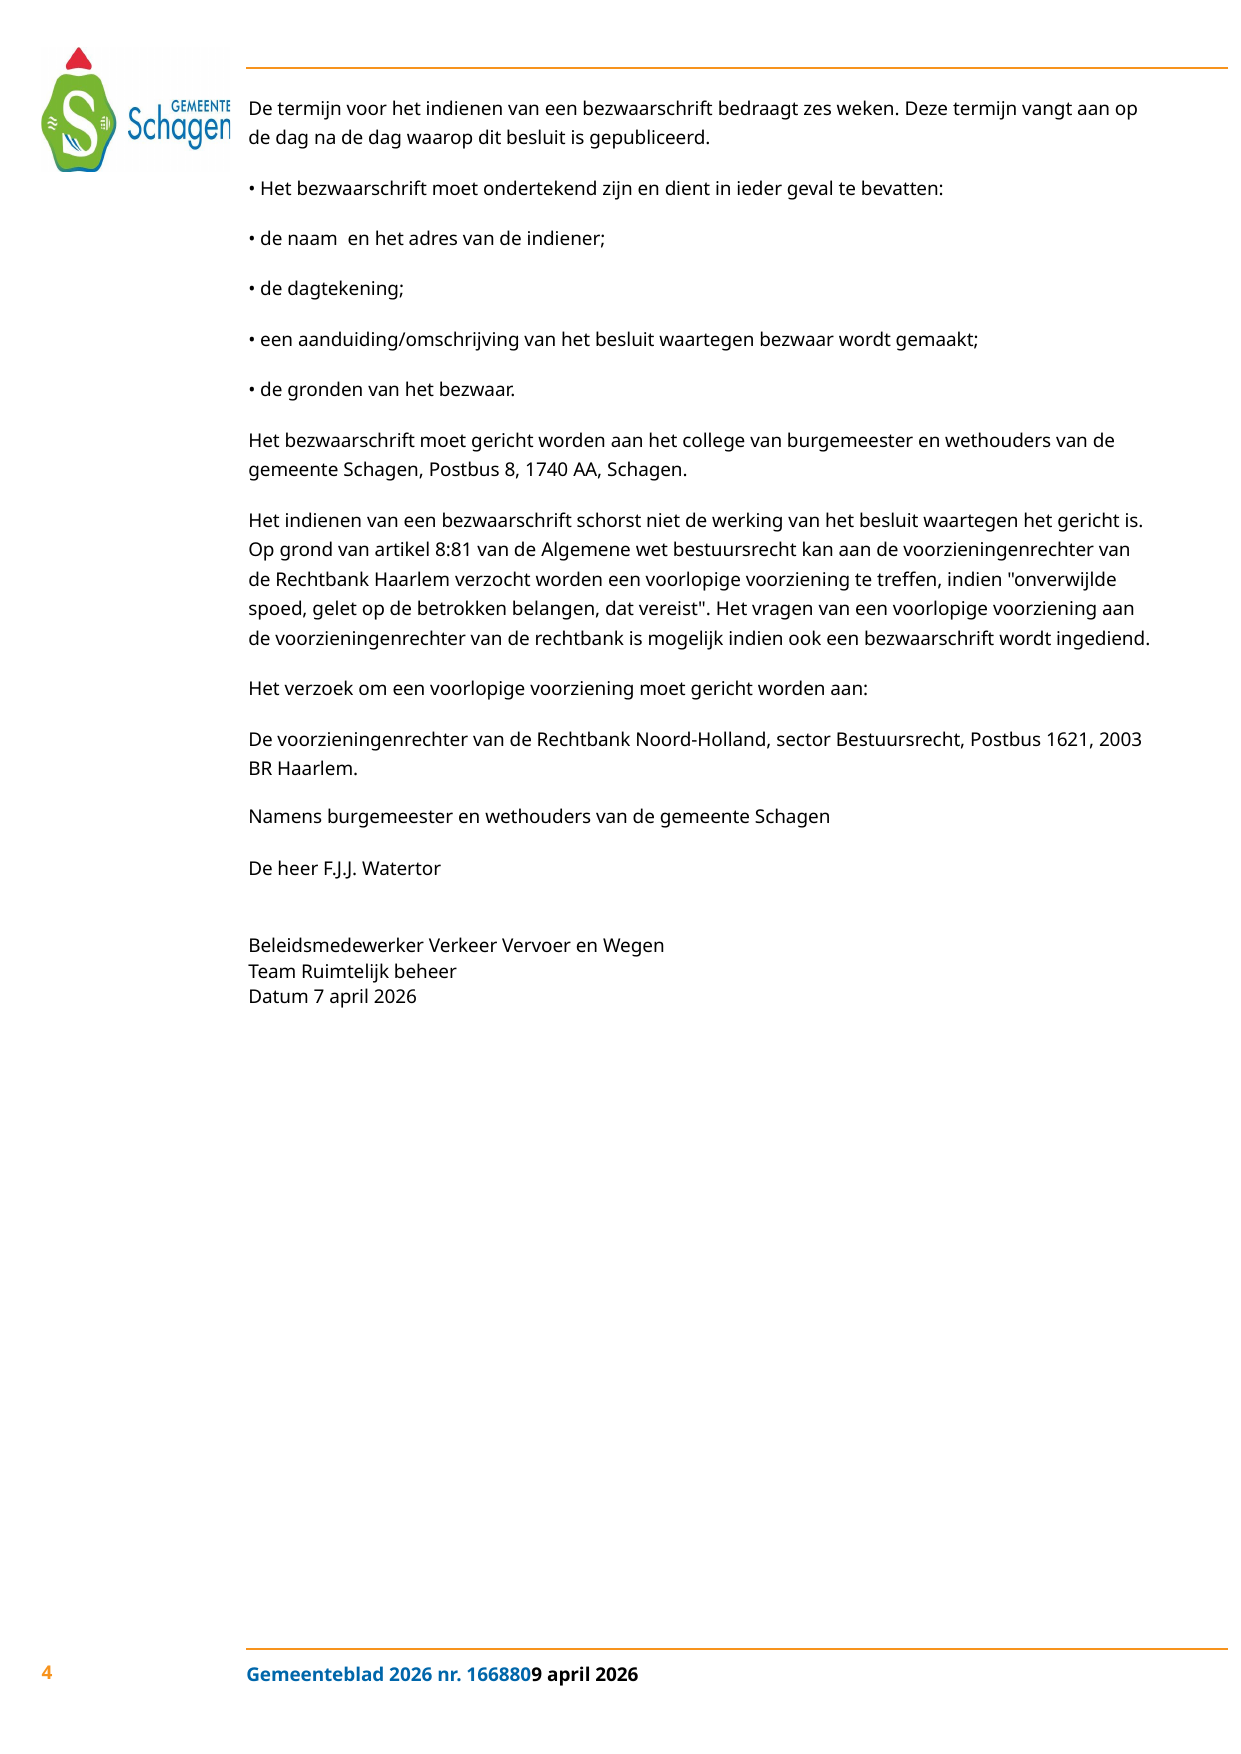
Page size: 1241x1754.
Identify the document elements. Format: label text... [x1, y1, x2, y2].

text Het verzoek om een voorlopige voorziening moet gericht worden aan: [248, 676, 1152, 701]
text • de gronden van het bezwaar. [248, 376, 1152, 402]
text Namens burgemeester en wethouders van de gemeente Schagen [248, 803, 1152, 829]
text De termijn voor het indienen van een bezwaarschrift bedraagt zes weken. Deze termijn vangt aan op de dag na de dag waarop dit besluit is gepubliceerd. [248, 95, 1152, 150]
text Datum 7 april 2026 [248, 983, 1152, 1009]
text • de naam en het adres van de indiener; [248, 225, 1152, 251]
text • de dagtekening; [248, 276, 1152, 301]
text Het indienen van een bezwaarschrift schorst niet de werking van het besluit waartegen het gericht is. Op grond van artikel 8:81 van de Algemene wet bestuursrecht kan aan de voorzieningenrechter van de Rechtbank Haarlem verzocht worden een voorlopige voorziening te treffen, indien "onverwijlde spoed, gelet op de betrokken belangen, dat vereist". Het vragen van een voorlopige voorziening aan de voorzieningenrechter van de rechtbank is mogelijk indien ook een bezwaarschrift wordt ingediend. [248, 507, 1152, 651]
text • een aanduiding/omschrijving van het besluit waartegen bezwaar wordt gemaakt; [248, 326, 1152, 352]
text Team Ruimtelijk beheer [248, 958, 1152, 983]
picture [41, 47, 231, 172]
text • Het bezwaarschrift moet ondertekend zijn en dient in ieder geval te bevatten: [248, 175, 1152, 201]
text Beleidsmedewerker Verkeer Vervoer en Wegen [248, 932, 1152, 958]
text De heer F.J.J. Watertor [248, 855, 1152, 881]
text De voorzieningenrechter van de Rechtbank Noord-Holland, sector Bestuursrecht, Postbus 1621, 2003 BR Haarlem. [248, 726, 1152, 781]
text Het bezwaarschrift moet gericht worden aan het college van burgemeester en wethouders van de gemeente Schagen, Postbus 8, 1740 AA, Schagen. [248, 427, 1152, 482]
